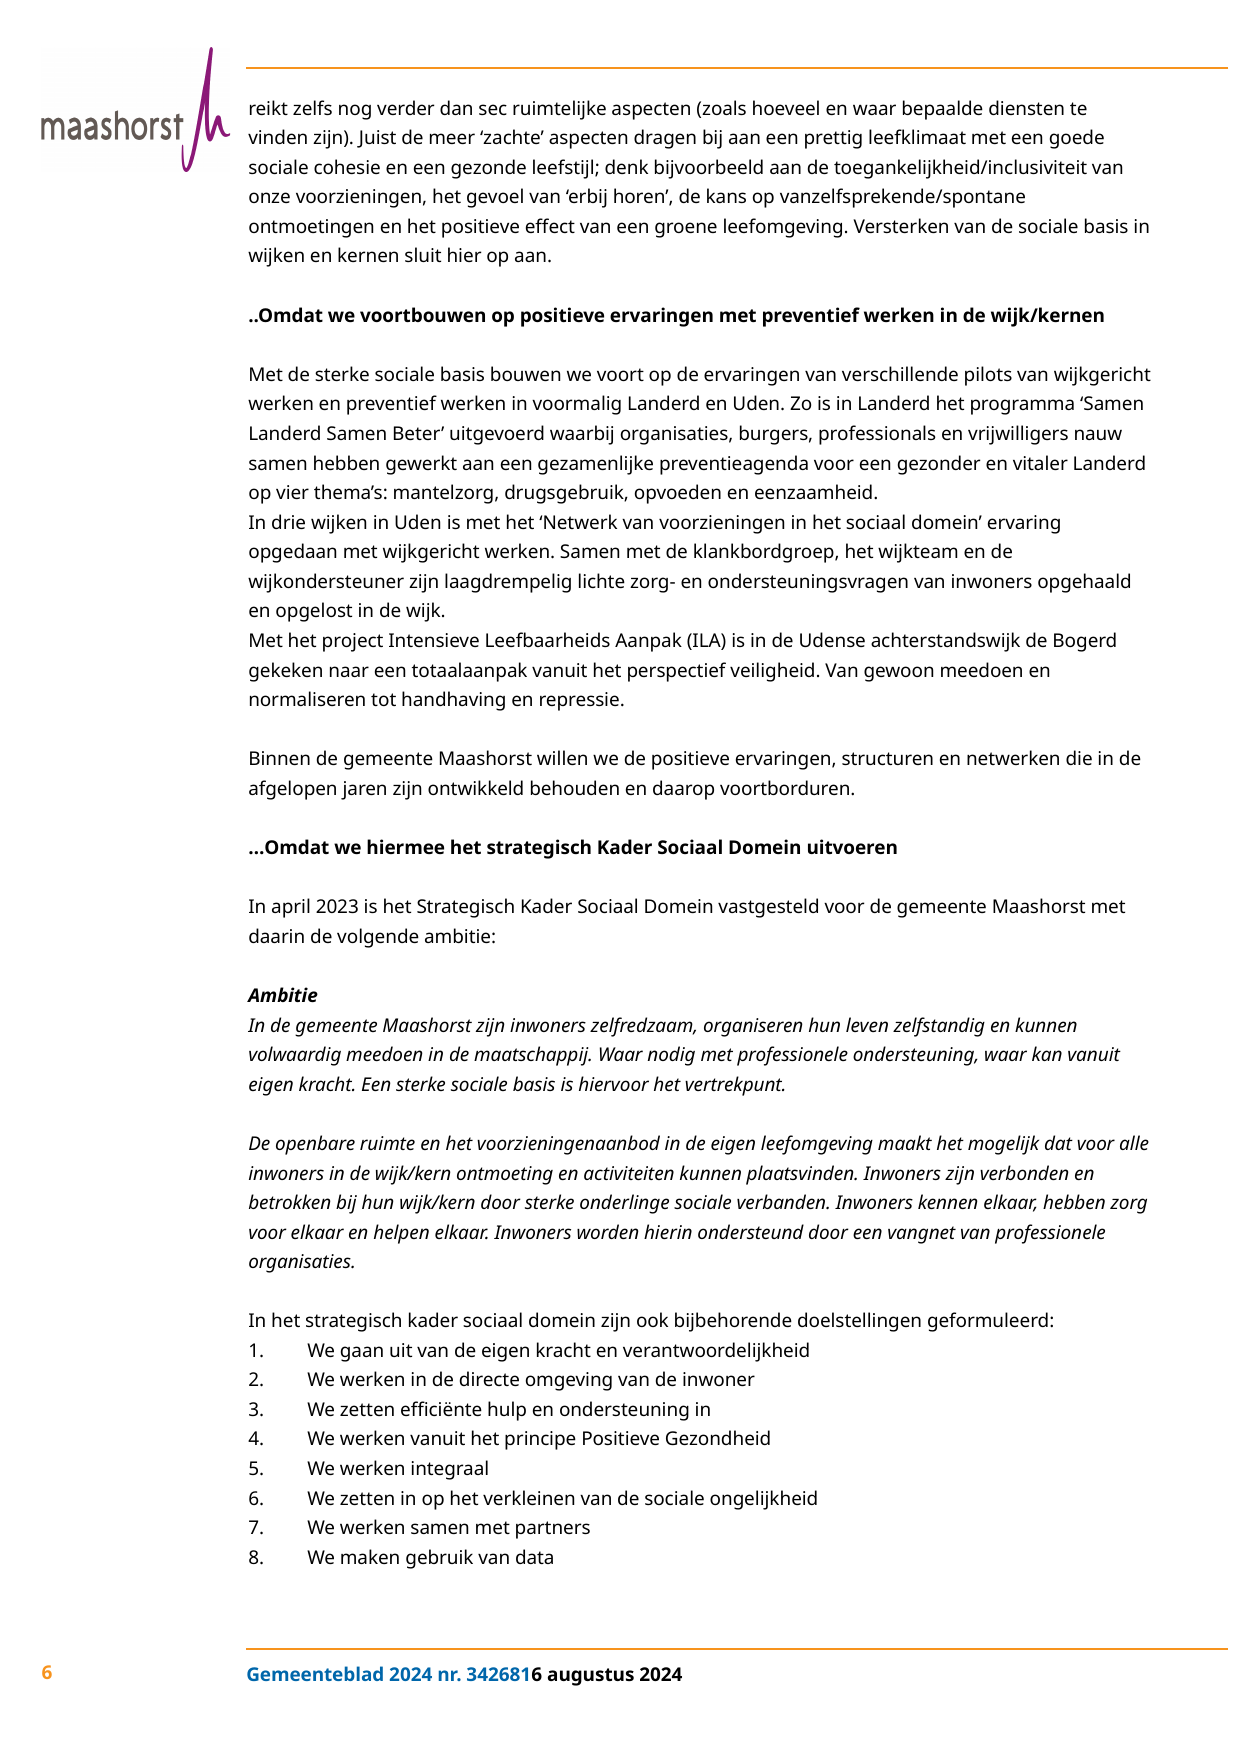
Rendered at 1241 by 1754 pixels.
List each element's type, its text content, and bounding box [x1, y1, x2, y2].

table_header Ambitie In de gemeente Maashorst zijn inwoners zelfredzaam, organiseren hun leven zelfstandig en kunnen volwaardig meedoen in de maatschappij. Waar nodig met professionele ondersteuning, waar kan vanuit eigen kracht. Een sterke sociale basis is hiervoor het vertrekpunt. De openbare ruimte en het voorzieningenaanbod in de eigen leefomgeving maakt het mogelijk dat voor alle inwoners in de wijk/kern ontmoeting en activiteiten kunnen plaatsvinden. Inwoners zijn verbonden en betrokken bij hun wijk/kern door sterke onderlinge sociale verbanden. Inwoners kennen elkaar, hebben zorg voor elkaar en helpen elkaar. Inwoners worden hierin ondersteund door een vangnet van professionele organisaties. [248, 983, 1152, 1274]
text Met de sterke sociale basis bouwen we voort op de ervaringen van verschillende pilots van wijkgericht werken en preventief werken in voormalig Landerd en Uden. Zo is in Landerd het programma ‘Samen Landerd Samen Beter’ uitgevoerd waarbij organisaties, burgers, professionals en vrijwilligers nauw samen hebben gewerkt aan een gezamenlijke preventieagenda voor een gezonder en vitaler Landerd op vier thema’s: mantelzorg, drugsgebruik, opvoeden en eenzaamheid. [248, 361, 1152, 505]
text In drie wijken in Uden is met het ‘Netwerk van voorzieningen in het sociaal domein’ ervaring opgedaan met wijkgericht werken. Samen met de klankbordgroep, het wijkteam en de wijkondersteuner zijn laagdrempelig lichte zorg- en ondersteuningsvragen van inwoners opgehaald en opgelost in de wijk. [248, 509, 1152, 623]
list We zetten in op het verkleinen van de sociale ongelijkheid [248, 1485, 1152, 1510]
text reikt zelfs nog verder dan sec ruimtelijke aspecten (zoals hoeveel en waar bepaalde diensten te vinden zijn). Juist de meer ‘zachte’ aspecten dragen bij aan een prettig leefklimaat met een goede sociale cohesie en een gezonde leefstijl; denk bijvoorbeeld aan de toegankelijkheid/inclusiviteit van onze voorzieningen, het gevoel van ‘erbij horen’, de kans op vanzelfsprekende/spontane ontmoetingen en het positieve effect van een groene leefomgeving. Versterken van de sociale basis in wijken en kernen sluit hier op aan. [248, 95, 1152, 268]
text …Omdat we hiermee het strategisch Kader Sociaal Domein uitvoeren [248, 834, 1152, 860]
picture [41, 47, 231, 172]
list We werken vanuit het principe Positieve Gezondheid [248, 1426, 1152, 1451]
text In april 2023 is het Strategisch Kader Sociaal Domein vastgesteld voor de gemeente Maashorst met daarin de volgende ambitie: [248, 893, 1152, 949]
list We werken integraal [248, 1455, 1152, 1481]
list We werken in de directe omgeving van de inwoner [248, 1366, 1152, 1392]
list We gaan uit van de eigen kracht en verantwoordelijkheid [248, 1337, 1152, 1362]
text ..Omdat we voortbouwen op positieve ervaringen met preventief werken in de wijk/kernen [248, 302, 1152, 328]
text Met het project Intensieve Leefbaarheids Aanpak (ILA) is in de Udense achterstandswijk de Bogerd gekeken naar een totaalaanpak vanuit het perspectief veiligheid. Van gewoon meedoen en normaliseren tot handhaving en repressie. [248, 627, 1152, 712]
text In het strategisch kader sociaal domein zijn ook bijbehorende doelstellingen geformuleerd: [248, 1307, 1152, 1333]
list We zetten efficiënte hulp en ondersteuning in [248, 1396, 1152, 1422]
text Binnen de gemeente Maashorst willen we de positieve ervaringen, structuren en netwerken die in de afgelopen jaren zijn ontwikkeld behouden en daarop voortborduren. [248, 746, 1152, 801]
list We werken samen met partners [248, 1514, 1152, 1540]
list We maken gebruik van data [248, 1544, 1152, 1569]
